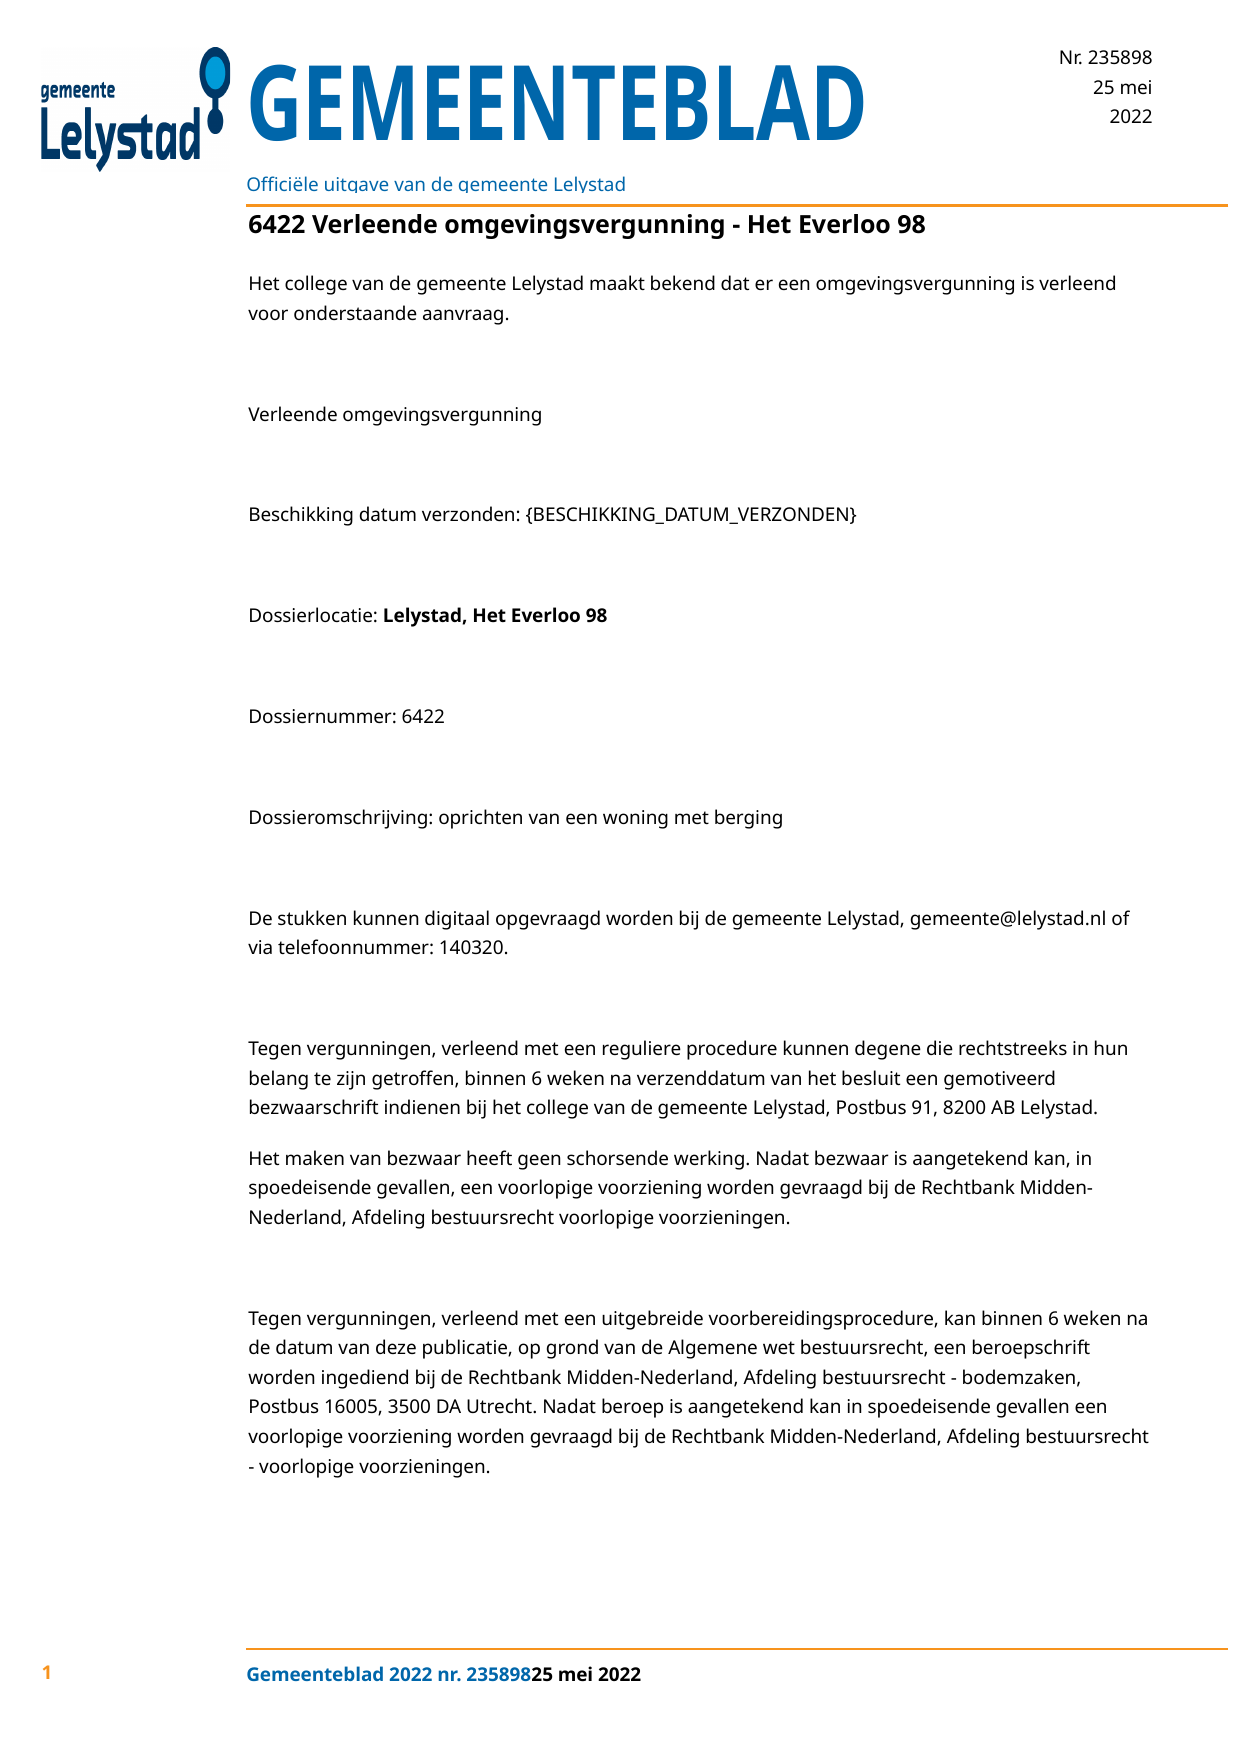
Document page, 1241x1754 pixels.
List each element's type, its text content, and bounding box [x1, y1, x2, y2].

text Dossierlocatie: Lelystad, Het Everloo 98 [248, 602, 1152, 628]
text Het maken van bezwaar heeft geen schorsende werking. Nadat bezwaar is aangetekend kan, in spoedeisende gevallen, een voorlopige voorziening worden gevraagd bij de Rechtbank Midden-Nederland, Afdeling bestuursrecht voorlopige voorzieningen. [248, 1145, 1152, 1230]
text Tegen vergunningen, verleend met een uitgebreide voorbereidingsprocedure, kan binnen 6 weken na de datum van deze publicatie, op grond van de Algemene wet bestuursrecht, een beroepschrift worden ingediend bij de Rechtbank Midden-Nederland, Afdeling bestuursrecht - bodemzaken, Postbus 16005, 3500 DA Utrecht. Nadat beroep is aangetekend kan in spoedeisende gevallen een voorlopige voorziening worden gevraagd bij de Rechtbank Midden-Nederland, Afdeling bestuursrecht - voorlopige voorzieningen. [248, 1305, 1152, 1478]
text Dossieromschrijving: oprichten van een woning met berging [248, 804, 1152, 830]
picture [41, 47, 231, 172]
text 6422 Verleende omgevingsvergunning - Het Everloo 98 [248, 207, 1152, 241]
text De stukken kunnen digitaal opgevraagd worden bij de gemeente Lelystad, gemeente@lelystad.nl of via telefoonnummer: 140320. [248, 905, 1152, 960]
text Tegen vergunningen, verleend met een reguliere procedure kunnen degene die rechtstreeks in hun belang te zijn getroffen, binnen 6 weken na verzenddatum van het besluit een gemotiveerd bezwaarschrift indienen bij het college van de gemeente Lelystad, Postbus 91, 8200 AB Lelystad. [248, 1035, 1152, 1120]
text Verleende omgevingsvergunning [248, 401, 1152, 426]
text Het college van de gemeente Lelystad maakt bekend dat er een omgevingsvergunning is verleend voor onderstaande aanvraag. [248, 270, 1152, 326]
text Beschikking datum verzonden: {BESCHIKKING_DATUM_VERZONDEN} [248, 502, 1152, 527]
text Dossiernummer: 6422 [248, 703, 1152, 729]
